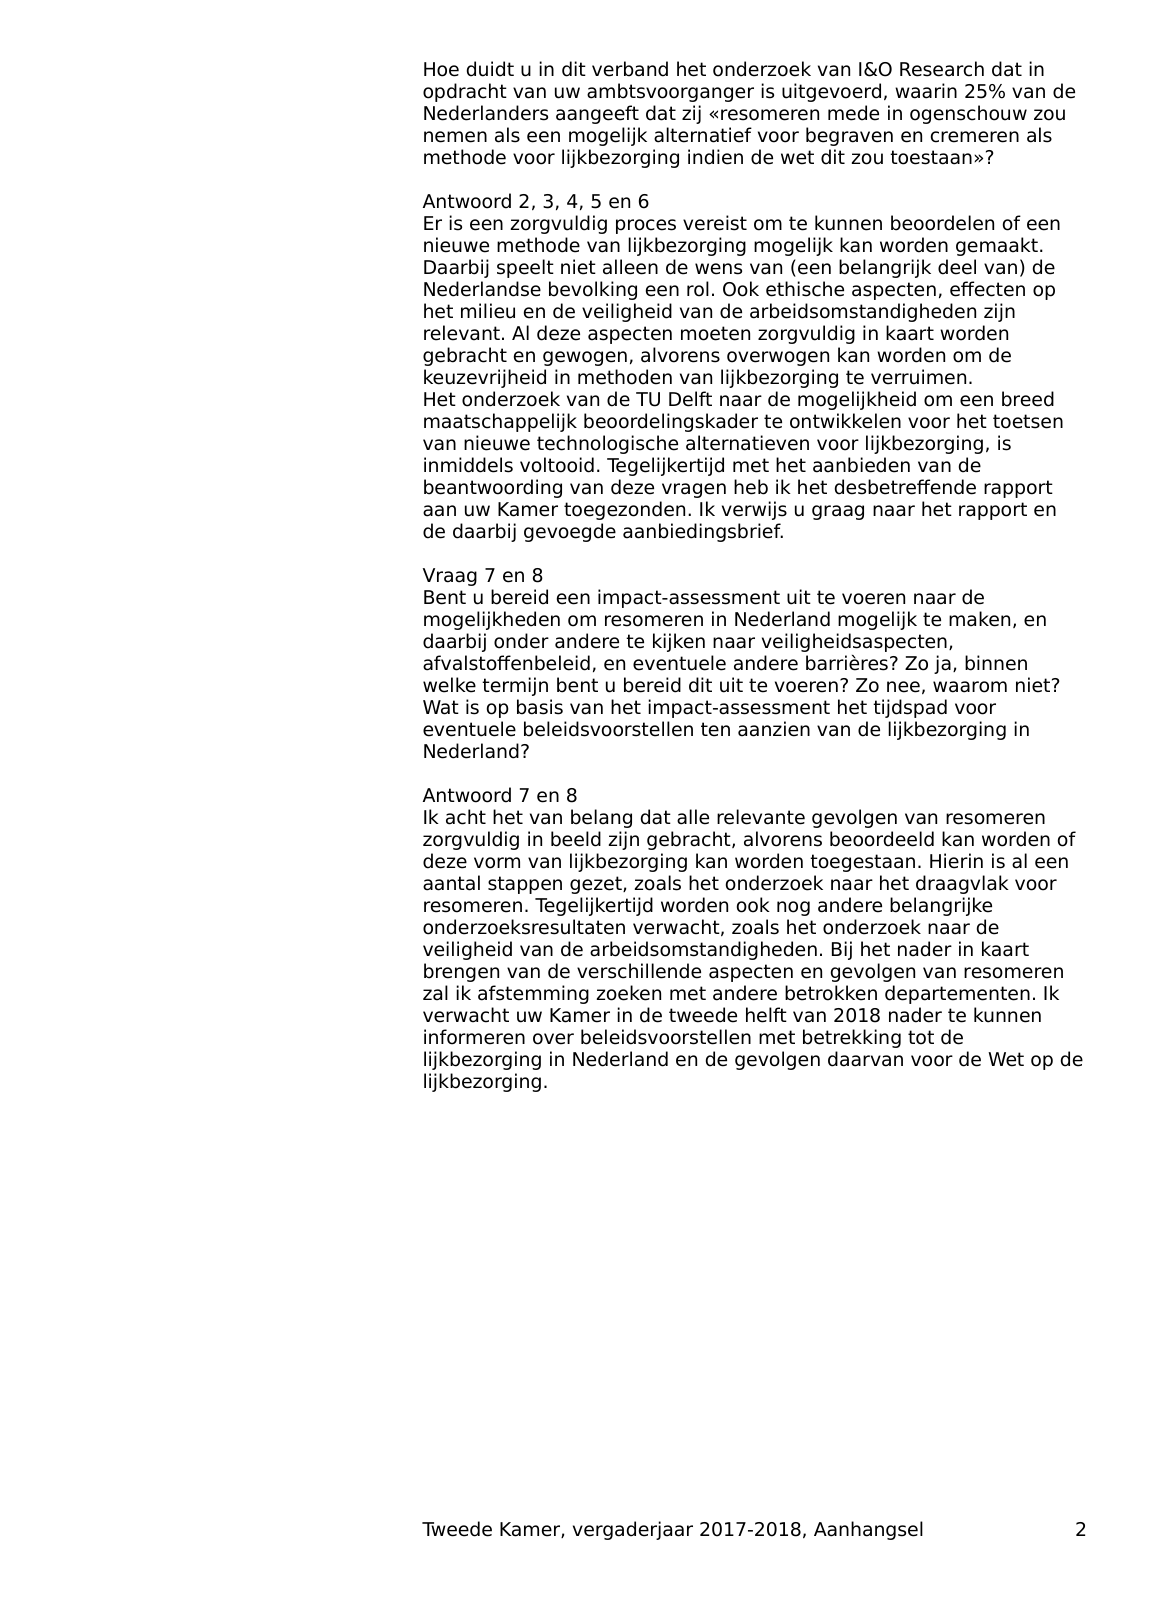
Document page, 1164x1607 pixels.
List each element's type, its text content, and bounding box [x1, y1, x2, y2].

text Vraag 7 en 8 [422, 565, 1087, 587]
text Antwoord 7 en 8 [422, 785, 1087, 807]
text Bent u bereid een impact-assessment uit te voeren naar de mogelijkheden om resomeren in Nederland mogelijk te maken, en daarbij onder andere te kijken naar veiligheidsaspecten, afvalstoffenbeleid, en eventuele andere barrières? Zo ja, binnen welke termijn bent u bereid dit uit te voeren? Zo nee, waarom niet? [422, 587, 1087, 697]
text Antwoord 2, 3, 4, 5 en 6 [422, 191, 1087, 213]
text Het onderzoek van de TU Delft naar de mogelijkheid om een breed maatschappelijk beoordelingskader te ontwikkelen voor het toetsen van nieuwe technologische alternatieven voor lijkbezorging, is inmiddels voltooid. Tegelijkertijd met het aanbieden van de beantwoording van deze vragen heb ik het desbetreffende rapport aan uw Kamer toegezonden. Ik verwijs u graag naar het rapport en de daarbij gevoegde aanbiedingsbrief. [422, 389, 1087, 543]
text Er is een zorgvuldig proces vereist om te kunnen beoordelen of een nieuwe methode van lijkbezorging mogelijk kan worden gemaakt. Daarbij speelt niet alleen de wens van (een belangrijk deel van) de Nederlandse bevolking een rol. Ook ethische aspecten, effecten op het milieu en de veiligheid van de arbeidsomstandigheden zijn relevant. Al deze aspecten moeten zorgvuldig in kaart worden gebracht en gewogen, alvorens overwogen kan worden om de keuzevrijheid in methoden van lijkbezorging te verruimen. [422, 213, 1087, 389]
text Hoe duidt u in dit verband het onderzoek van I&O Research dat in opdracht van uw ambtsvoorganger is uitgevoerd, waarin 25% van de Nederlanders aangeeft dat zij «resomeren mede in ogenschouw zou nemen als een mogelijk alternatief voor begraven en cremeren als methode voor lijkbezorging indien de wet dit zou toestaan»? [422, 59, 1087, 169]
text Ik acht het van belang dat alle relevante gevolgen van resomeren zorgvuldig in beeld zijn gebracht, alvorens beoordeeld kan worden of deze vorm van lijkbezorging kan worden toegestaan. Hierin is al een aantal stappen gezet, zoals het onderzoek naar het draagvlak voor resomeren. Tegelijkertijd worden ook nog andere belangrijke onderzoeksresultaten verwacht, zoals het onderzoek naar de veiligheid van de arbeidsomstandigheden. Bij het nader in kaart brengen van de verschillende aspecten en gevolgen van resomeren zal ik afstemming zoeken met andere betrokken departementen. Ik verwacht uw Kamer in de tweede helft van 2018 nader te kunnen informeren over beleidsvoorstellen met betrekking tot de lijkbezorging in Nederland en de gevolgen daarvan voor de Wet op de lijkbezorging. [422, 807, 1087, 1093]
text Wat is op basis van het impact-assessment het tijdspad voor eventuele beleidsvoorstellen ten aanzien van de lijkbezorging in Nederland? [422, 697, 1087, 763]
